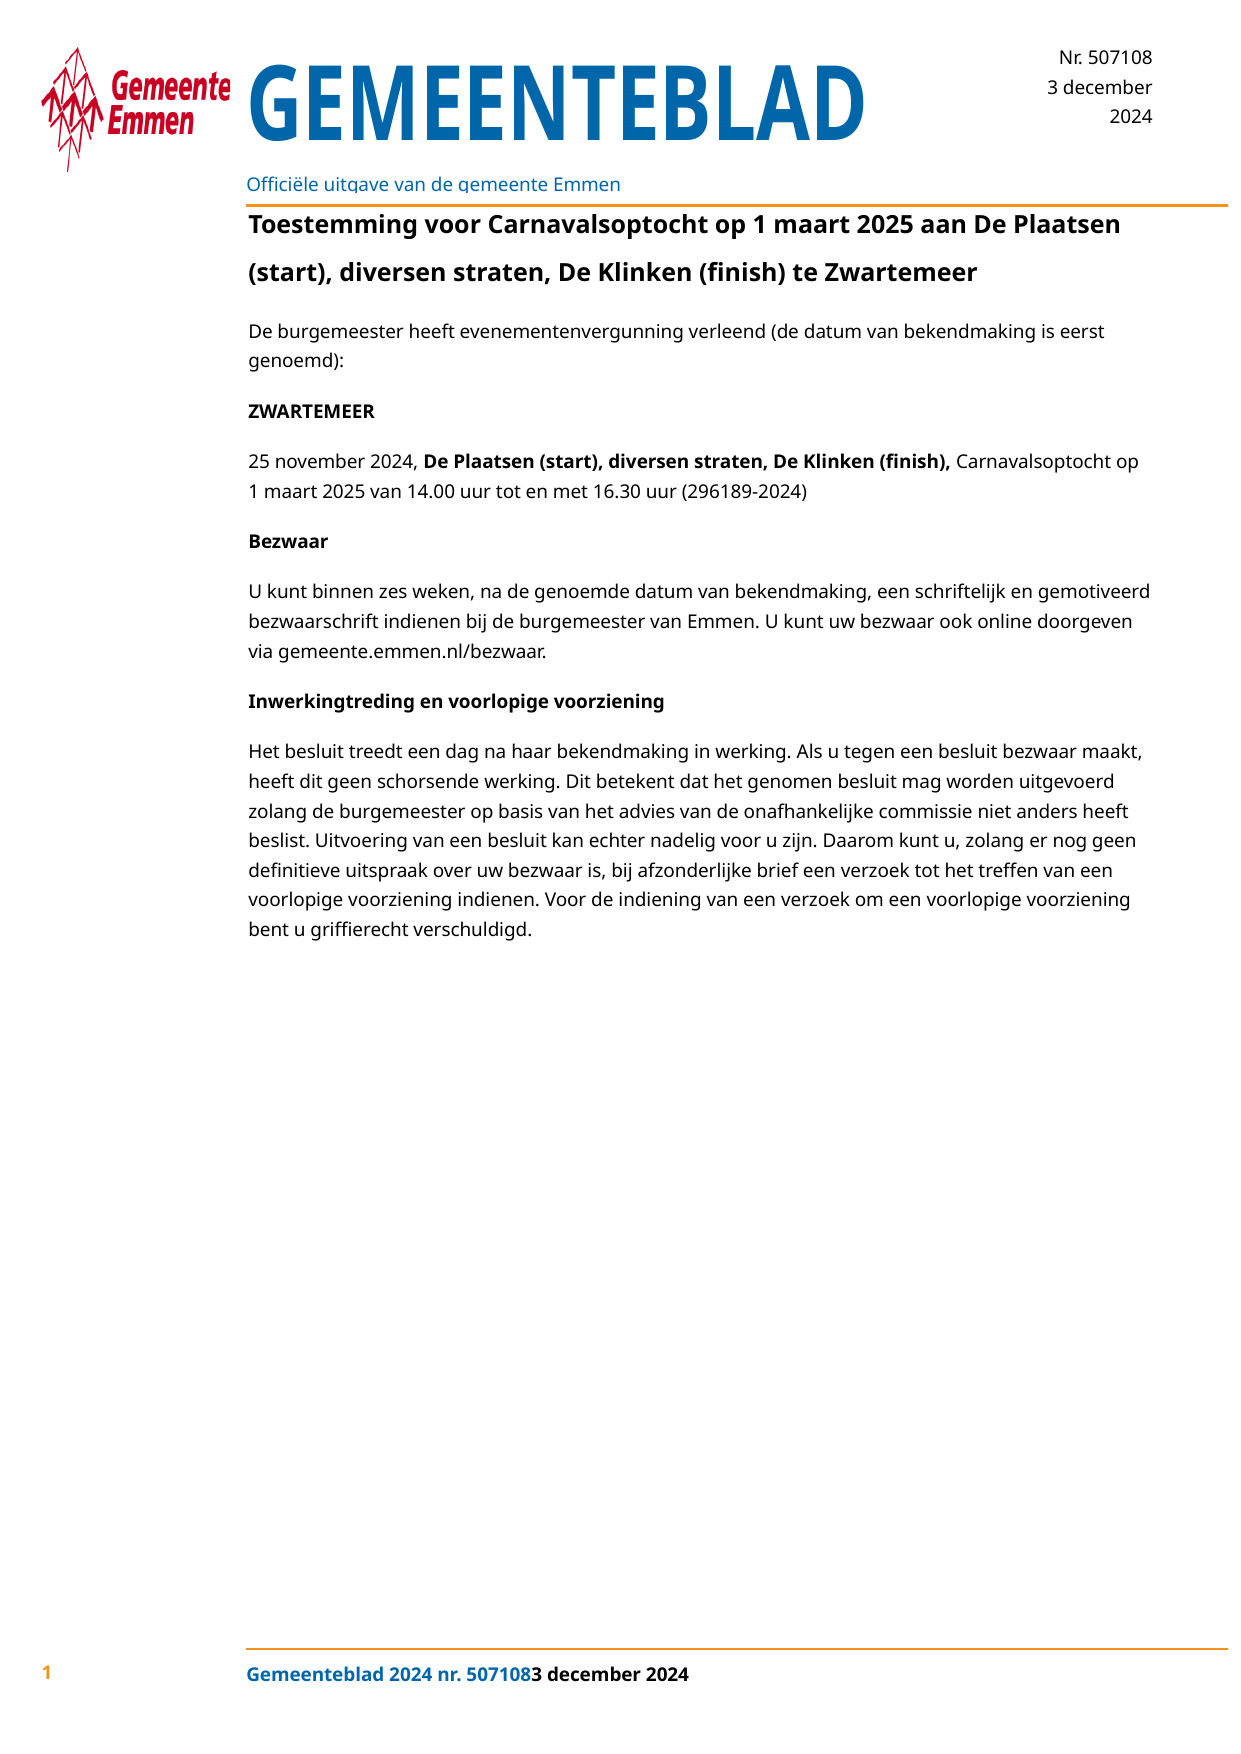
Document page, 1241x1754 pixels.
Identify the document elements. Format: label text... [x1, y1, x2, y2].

text U kunt binnen zes weken, na de genoemde datum van bekendmaking, een schriftelijk en gemotiveerd bezwaarschrift indienen bij de burgemeester van Emmen. U kunt uw bezwaar ook online doorgeven via gemeente.emmen.nl/bezwaar. [248, 579, 1152, 664]
text De burgemeester heeft evenementenvergunning verleend (de datum van bekendmaking is eerst genoemd): [248, 318, 1152, 373]
picture [41, 47, 231, 172]
text ZWARTEMEER [248, 398, 1152, 424]
text Inwerkingtreding en voorlopige voorziening [248, 688, 1152, 714]
text Het besluit treedt een dag na haar bekendmaking in werking. Als u tegen een besluit bezwaar maakt, heeft dit geen schorsende werking. Dit betekent dat het genomen besluit mag worden uitgevoerd zolang de burgemeester op basis van het advies van de onafhankelijke commissie niet anders heeft beslist. Uitvoering van een besluit kan echter nadelig voor u zijn. Daarom kunt u, zolang er nog geen definitieve uitspraak over uw bezwaar is, bij afzonderlijke brief een verzoek tot het treffen van een voorlopige voorziening indienen. Voor de indiening van een verzoek om een voorlopige voorziening bent u griffierecht verschuldigd. [248, 739, 1152, 942]
text Toestemming voor Carnavalsoptocht op 1 maart 2025 aan De Plaatsen (start), diversen straten, De Klinken (finish) te Zwartemeer [248, 207, 1152, 288]
text 25 november 2024, De Plaatsen (start), diversen straten, De Klinken (finish), Carnavalsoptocht op 1 maart 2025 van 14.00 uur tot en met 16.30 uur (296189-2024) [248, 448, 1152, 504]
text Bezwaar [248, 528, 1152, 554]
